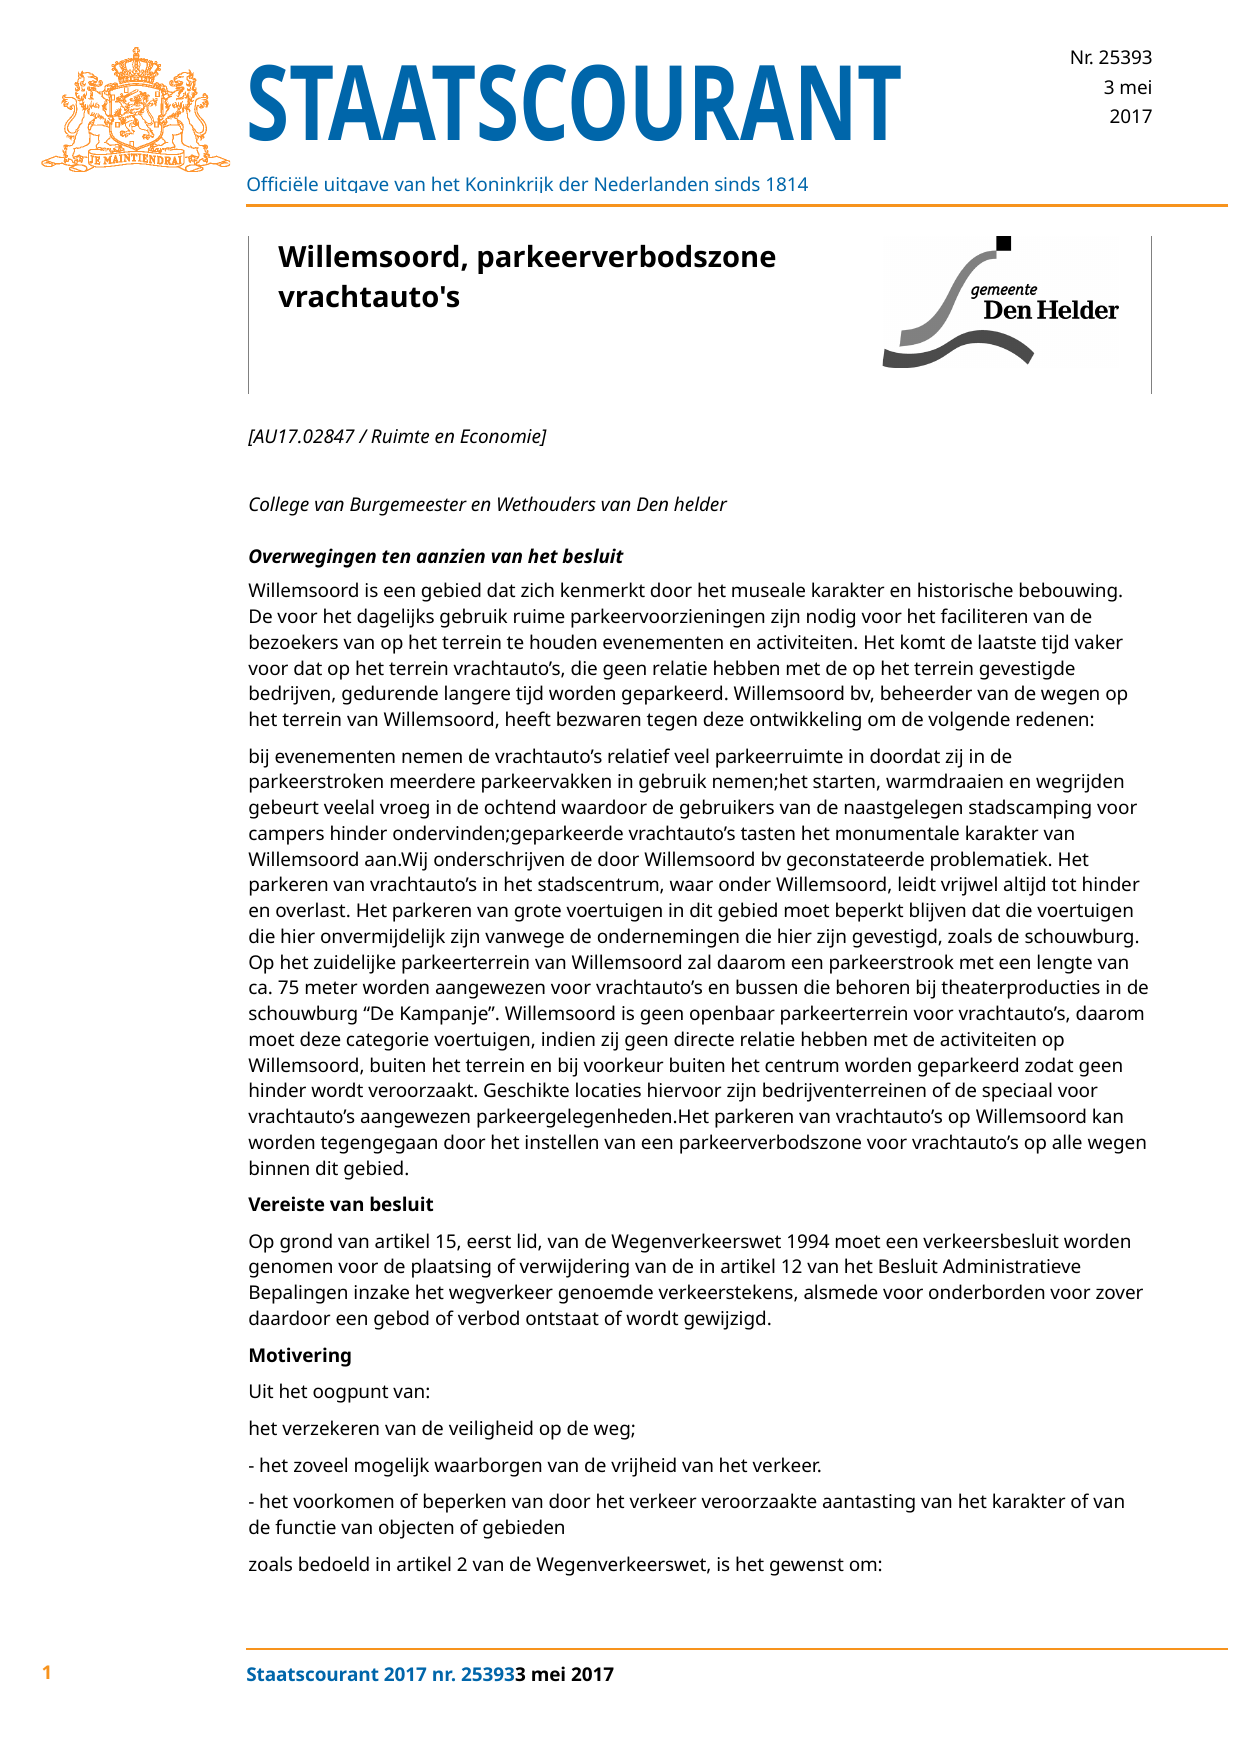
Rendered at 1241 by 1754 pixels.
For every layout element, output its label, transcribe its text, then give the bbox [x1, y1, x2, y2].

text Overwegingen ten aanzien van het besluit [248, 544, 1152, 569]
text Motivering [248, 1342, 1152, 1368]
table_header Willemsoord, parkeerverbodszone vrachtauto's [249, 236, 850, 394]
text - het voorkomen of beperken van door het verkeer veroorzaakte aantasting van het karakter of van de functie van objecten of gebieden [248, 1488, 1152, 1540]
text het verzekeren van de veiligheid op de weg; [248, 1415, 1152, 1441]
text Vereiste van besluit [248, 1191, 1152, 1217]
text zoals bedoeld in artikel 2 van de Wegenverkeerswet, is het gewenst om: [248, 1551, 1152, 1577]
picture [41, 47, 231, 172]
text Willemsoord is een gebied dat zich kenmerkt door het museale karakter en historische bebouwing. De voor het dagelijks gebruik ruime parkeervoorzieningen zijn nodig voor het faciliteren van de bezoekers van op het terrein te houden evenementen en activiteiten. Het komt de laatste tijd vaker voor dat op het terrein vrachtauto’s, die geen relatie hebben met de op het terrein gevestigde bedrijven, gedurende langere tijd worden geparkeerd. Willemsoord bv, beheerder van de wegen op het terrein van Willemsoord, heeft bezwaren tegen deze ontwikkeling om de volgende redenen: [248, 578, 1152, 732]
text - het zoveel mogelijk waarborgen van de vrijheid van het verkeer. [248, 1452, 1152, 1478]
text Op grond van artikel 15, eerst lid, van de Wegenverkeerswet 1994 moet een verkeersbesluit worden genomen voor de plaatsing of verwijdering van de in artikel 12 van het Besluit Administratieve Bepalingen inzake het wegverkeer genoemde verkeerstekens, alsmede voor onderborden voor zover daardoor een gebod of verbod ontstaat of wordt gewijzigd. [248, 1228, 1152, 1331]
picture [882, 236, 1119, 368]
text bij evenementen nemen de vrachtauto’s relatief veel parkeerruimte in doordat zij in de parkeerstroken meerdere parkeervakken in gebruik nemen;het starten, warmdraaien en wegrijden gebeurt veelal vroeg in de ochtend waardoor de gebruikers van de naastgelegen stadscamping voor campers hinder ondervinden;geparkeerde vrachtauto’s tasten het monumentale karakter van Willemsoord aan.Wij onderschrijven de door Willemsoord bv geconstateerde problematiek. Het parkeren van vrachtauto’s in het stadscentrum, waar onder Willemsoord, leidt vrijwel altijd tot hinder en overlast. Het parkeren van grote voertuigen in dit gebied moet beperkt blijven dat die voertuigen die hier onvermijdelijk zijn vanwege de ondernemingen die hier zijn gevestigd, zoals de schouwburg. Op het zuidelijke parkeerterrein van Willemsoord zal daarom een parkeerstrook met een lengte van ca. 75 meter worden aangewezen voor vrachtauto’s en bussen die behoren bij theaterproducties in de schouwburg “De Kampanje”. Willemsoord is geen openbaar parkeerterrein voor vrachtauto’s, daarom moet deze categorie voertuigen, indien zij geen directe relatie hebben met de activiteiten op Willemsoord, buiten het terrein en bij voorkeur buiten het centrum worden geparkeerd zodat geen hinder wordt veroorzaakt. Geschikte locaties hiervoor zijn bedrijventerreinen of de speciaal voor vrachtauto’s aangewezen parkeergelegenheden.Het parkeren van vrachtauto’s op Willemsoord kan worden tegengegaan door het instellen van een parkeerverbodszone voor vrachtauto’s op alle wegen binnen dit gebied. [248, 743, 1152, 1180]
text Uit het oogpunt van: [248, 1378, 1152, 1404]
text [AU17.02847 / Ruimte en Economie] [248, 423, 1152, 449]
text College van Burgemeester en Wethouders van Den helder [248, 491, 1152, 517]
table_header [850, 236, 1151, 394]
